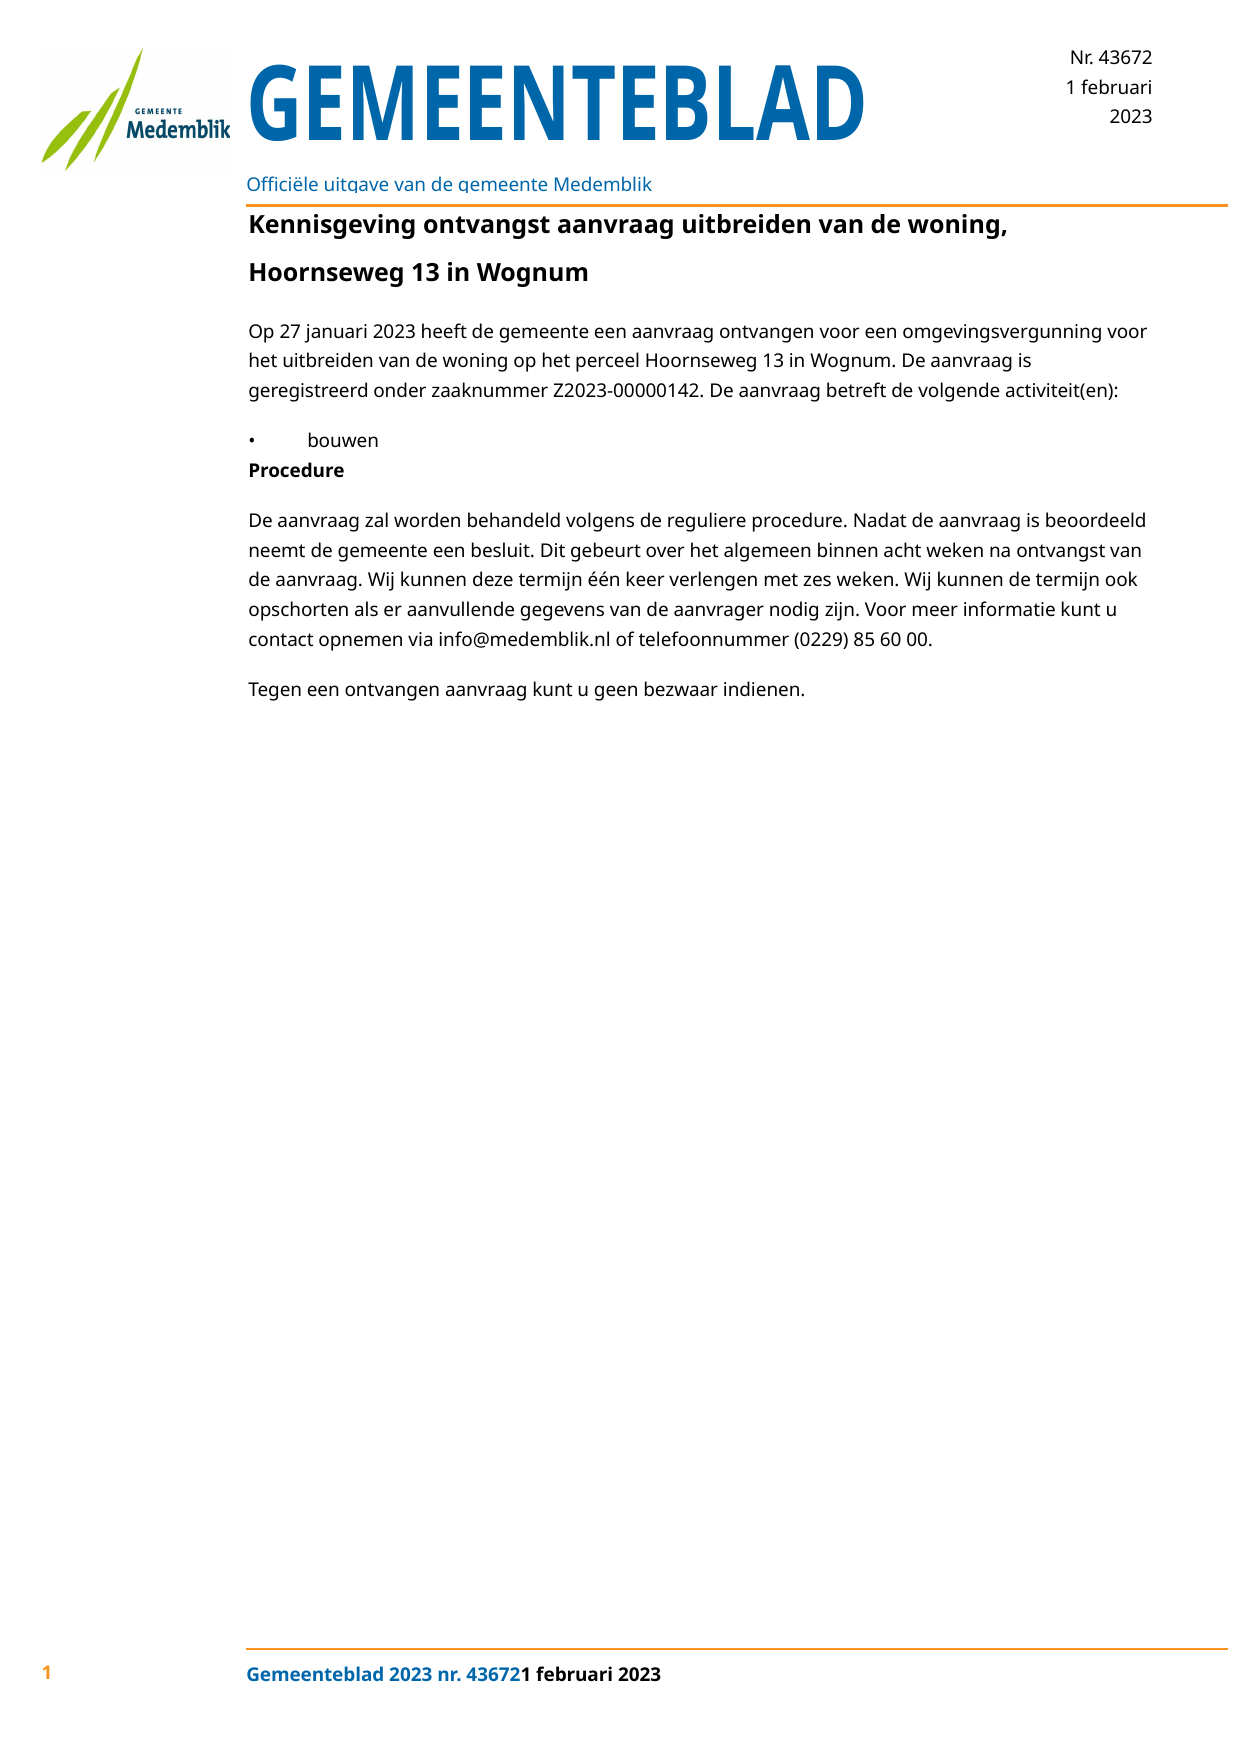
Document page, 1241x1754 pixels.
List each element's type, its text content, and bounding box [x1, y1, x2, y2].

picture [41, 47, 231, 172]
list bouwen [248, 427, 1152, 453]
text De aanvraag zal worden behandeld volgens de reguliere procedure. Nadat de aanvraag is beoordeeld neemt de gemeente een besluit. Dit gebeurt over het algemeen binnen acht weken na ontvangst van de aanvraag. Wij kunnen deze termijn één keer verlengen met zes weken. Wij kunnen de termijn ook opschorten als er aanvullende gegevens van de aanvrager nodig zijn. Voor meer informatie kunt u contact opnemen via info@medemblik.nl of telefoonnummer (0229) 85 60 00. [248, 507, 1152, 652]
text Procedure [248, 457, 1152, 483]
text Op 27 januari 2023 heeft de gemeente een aanvraag ontvangen voor een omgevingsvergunning voor het uitbreiden van de woning op het perceel Hoornseweg 13 in Wognum. De aanvraag is geregistreerd onder zaaknummer Z2023-00000142. De aanvraag betreft de volgende activiteit(en): [248, 318, 1152, 403]
text Kennisgeving ontvangst aanvraag uitbreiden van de woning, Hoornseweg 13 in Wognum [248, 207, 1152, 288]
text Tegen een ontvangen aanvraag kunt u geen bezwaar indienen. [248, 676, 1152, 702]
